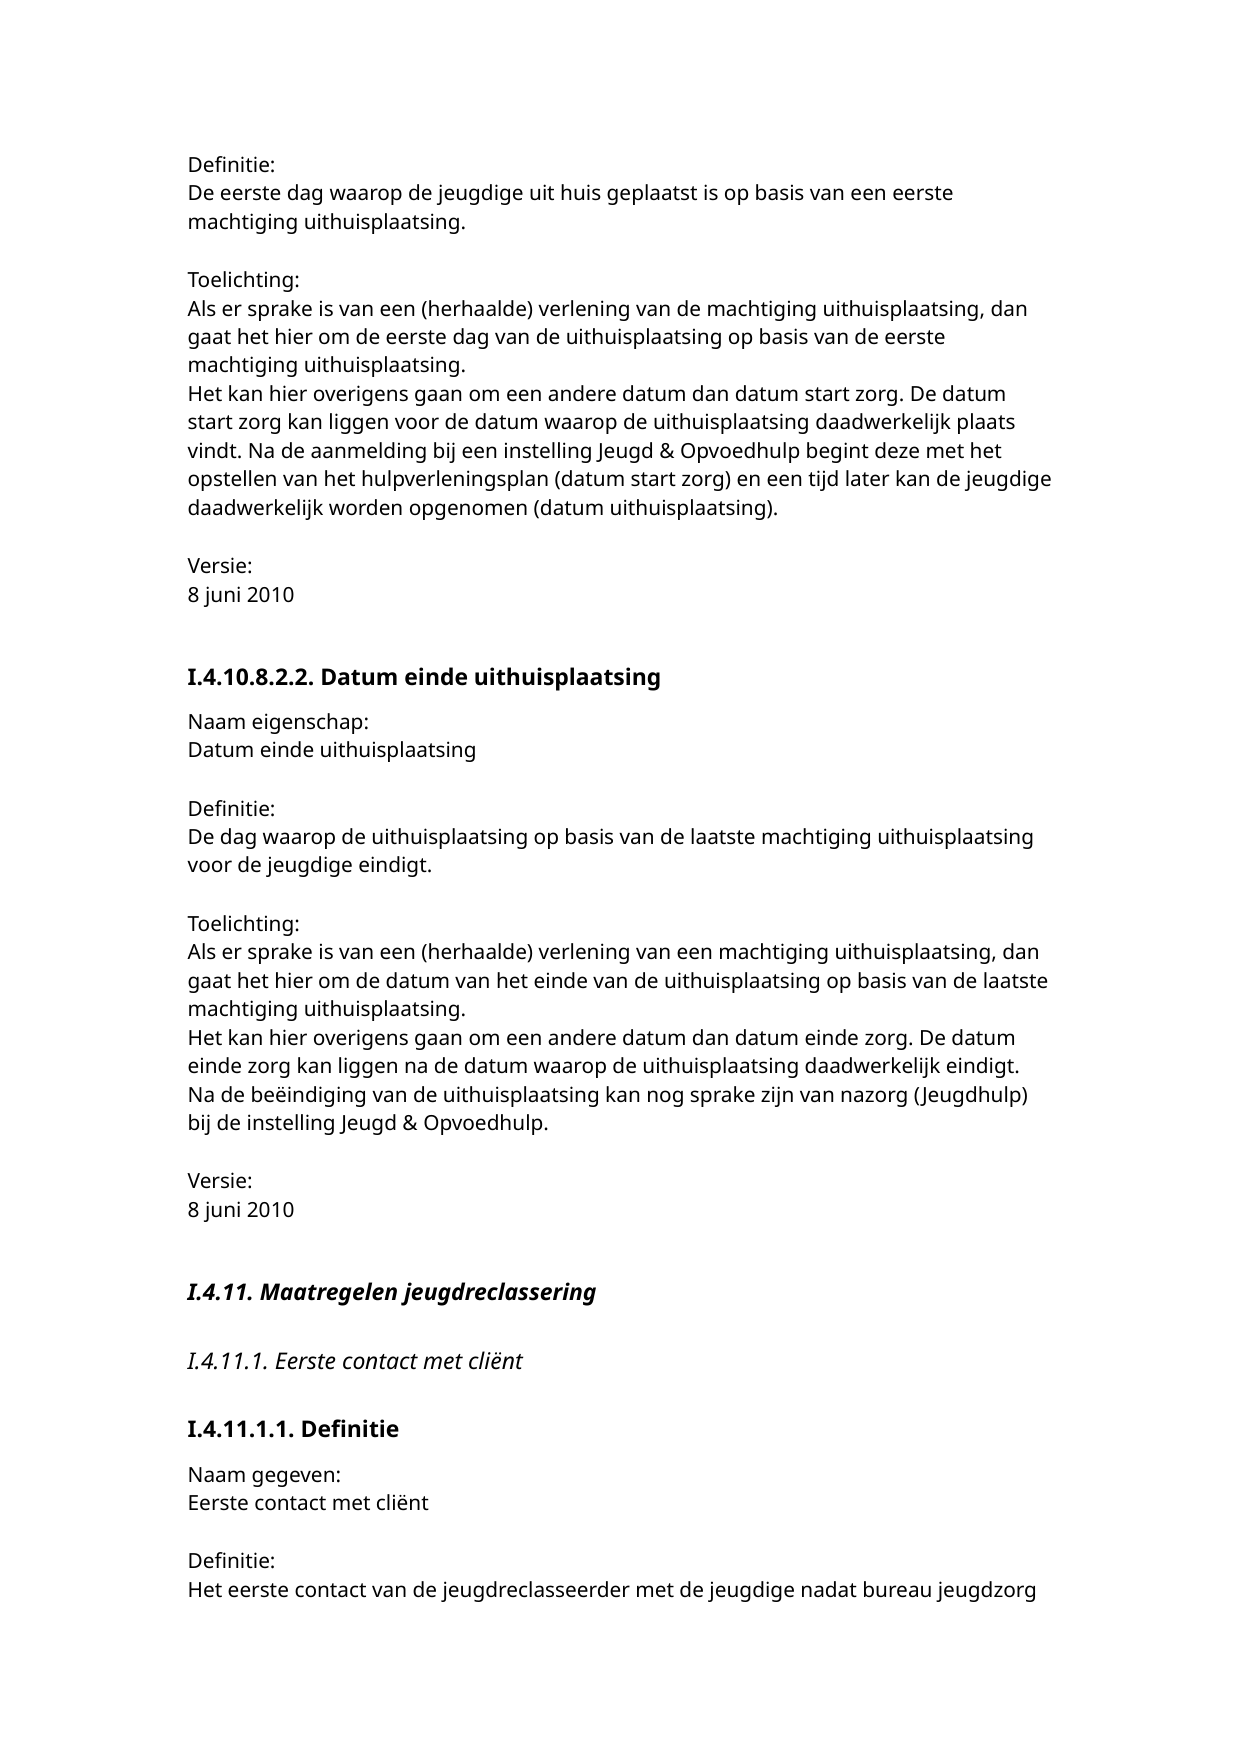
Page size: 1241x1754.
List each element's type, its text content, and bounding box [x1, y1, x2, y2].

text Toelichting: [187, 265, 1053, 294]
text Eerste contact met cliënt [187, 1488, 1053, 1517]
text Toelichting: [187, 909, 1053, 937]
text Definitie: [187, 150, 1053, 178]
text Versie: [187, 1167, 1053, 1195]
text Het eerste contact van de jeugdreclasseerder met de jeugdige nadat bureau jeugdzorg [187, 1575, 1053, 1603]
text Als er sprake is van een (herhaalde) verlening van de machtiging uithuisplaatsing, dan gaat het hier om de eerste dag van de uithuisplaatsing op basis van de eerste machtiging uithuisplaatsing. [187, 294, 1053, 379]
text De eerste dag waarop de jeugdige uit huis geplaatst is op basis van een eerste machtiging uithuisplaatsing. [187, 178, 1053, 235]
text De dag waarop de uithuisplaatsing op basis van de laatste machtiging uithuisplaatsing voor de jeugdige eindigt. [187, 822, 1053, 879]
text Definitie: [187, 1547, 1053, 1575]
text Datum einde uithuisplaatsing [187, 735, 1053, 764]
subtitle I.4.10.8.2.2. Datum einde uithuisplaatsing [187, 661, 1053, 692]
text Het kan hier overigens gaan om een andere datum dan datum einde zorg. De datum einde zorg kan liggen na de datum waarop de uithuisplaatsing daadwerkelijk eindigt. Na de beëindiging van de uithuisplaatsing kan nog sprake zijn van nazorg (Jeugdhulp) bij de instelling Jeugd & Opvoedhulp. [187, 1023, 1053, 1137]
subtitle I.4.11.1.1. Definitie [187, 1413, 1053, 1445]
subtitle I.4.11. Maatregelen jeugdreclassering [187, 1276, 1053, 1307]
text 8 juni 2010 [187, 580, 1053, 608]
subtitle I.4.11.1. Eerste contact met cliënt [187, 1345, 1053, 1376]
text Naam gegeven: [187, 1460, 1053, 1488]
text Het kan hier overigens gaan om een andere datum dan datum start zorg. De datum start zorg kan liggen voor de datum waarop de uithuisplaatsing daadwerkelijk plaats vindt. Na de aanmelding bij een instelling Jeugd & Opvoedhulp begint deze met het opstellen van het hulpverleningsplan (datum start zorg) en een tijd later kan de jeugdige daadwerkelijk worden opgenomen (datum uithuisplaatsing). [187, 379, 1053, 521]
text Naam eigenschap: [187, 707, 1053, 735]
text Definitie: [187, 794, 1053, 822]
text Versie: [187, 551, 1053, 580]
text Als er sprake is van een (herhaalde) verlening van een machtiging uithuisplaatsing, dan gaat het hier om de datum van het einde van de uithuisplaatsing op basis van de laatste machtiging uithuisplaatsing. [187, 937, 1053, 1023]
text 8 juni 2010 [187, 1195, 1053, 1223]
